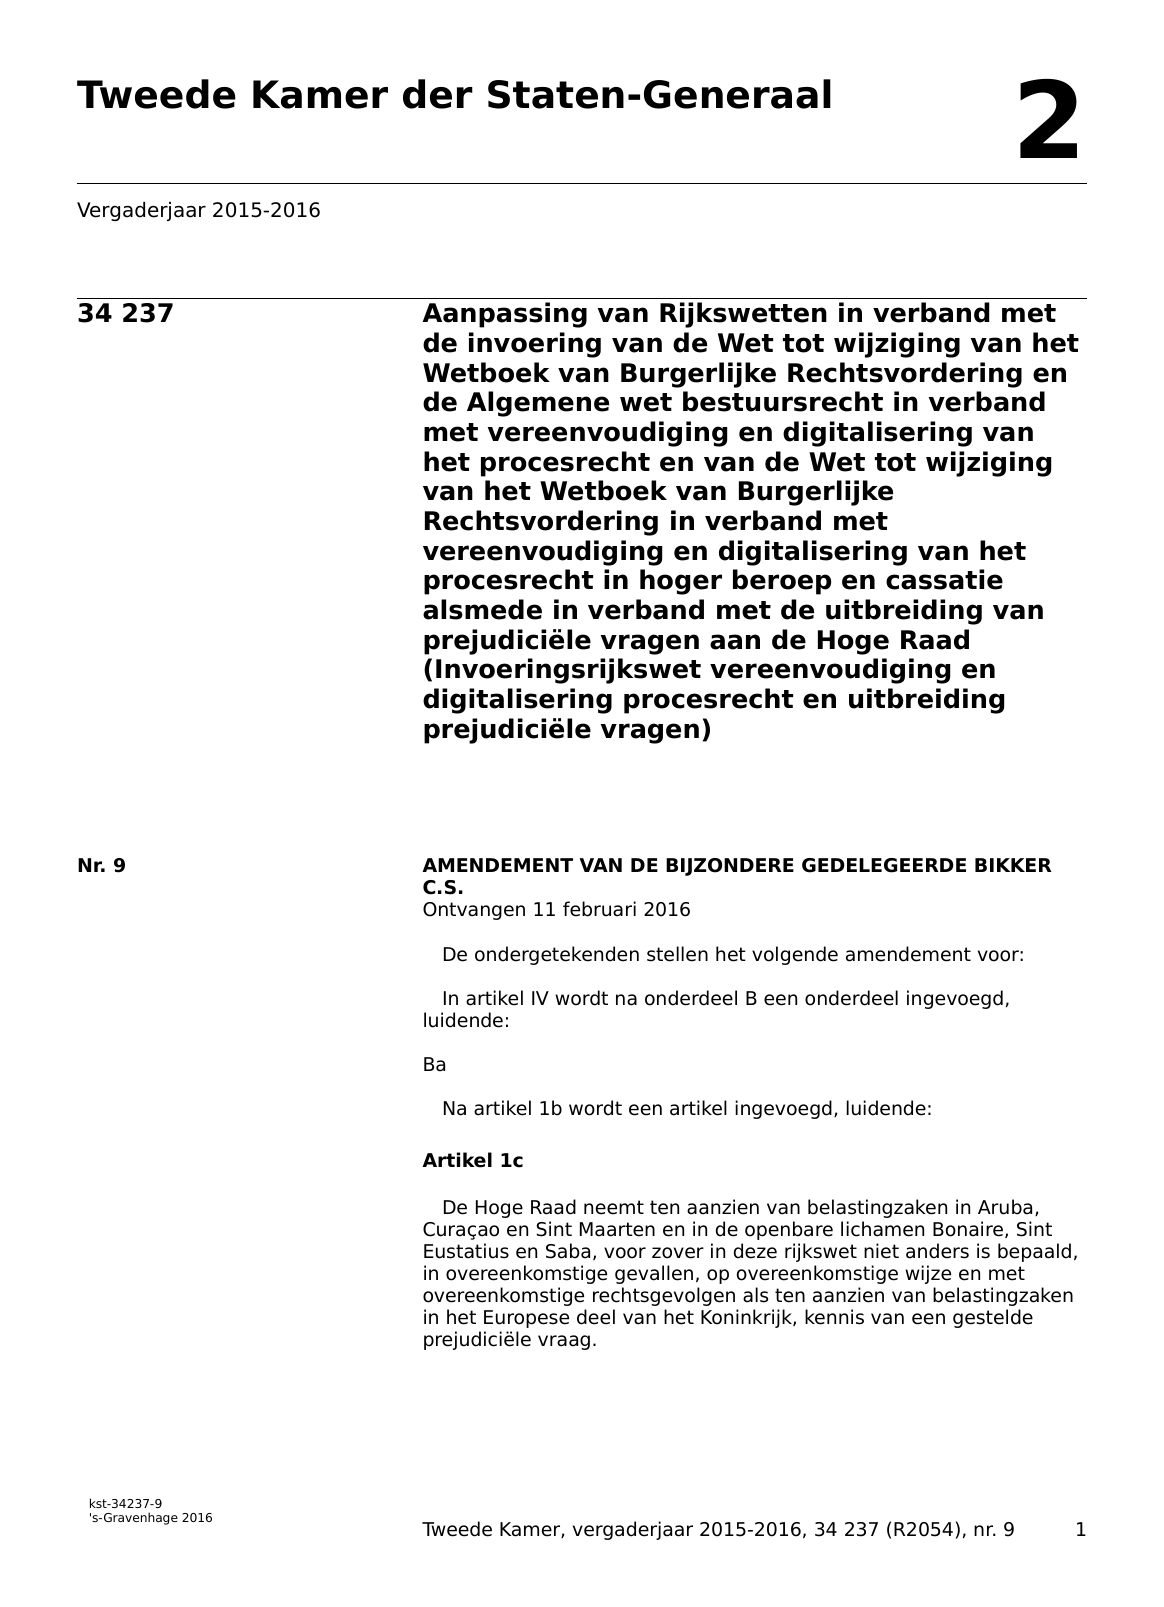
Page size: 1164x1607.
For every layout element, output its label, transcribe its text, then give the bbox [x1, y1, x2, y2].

subtitle 34 237 Aanpassing van Rijkswetten in verband met de invoering van de Wet tot wijziging van het Wetboek van Burgerlijke Rechtsvordering en de Algemene wet bestuursrecht in verband met vereenvoudiging en digitalisering van het procesrecht en van de Wet tot wijziging van het Wetboek van Burgerlijke Rechtsvordering in verband met vereenvoudiging en digitalisering van het procesrecht in hoger beroep en cassatie alsmede in verband met de uitbreiding van prejudiciële vragen aan de Hoge Raad (Invoeringsrijkswet vereenvoudiging en digitalisering procesrecht en uitbreiding prejudiciële vragen) [77, 299, 1087, 744]
table_header 2 [886, 59, 1087, 183]
text De Hoge Raad neemt ten aanzien van belastingzaken in Aruba, Curaçao en Sint Maarten en in de openbare lichamen Bonaire, Sint Eustatius en Saba, voor zover in deze rijkswet niet anders is bepaald, in overeenkomstige gevallen, op overeenkomstige wijze en met overeenkomstige rechtsgevolgen als ten aanzien van belastingzaken in het Europese deel van het Koninkrijk, kennis van een gestelde prejudiciële vraag. [422, 1197, 1087, 1351]
text Ba [422, 1054, 1087, 1076]
subtitle Nr. 9 AMENDEMENT VAN DE BIJZONDERE GEDELEGEERDE BIKKER C.S. [77, 855, 1087, 899]
text Ontvangen 11 februari 2016 [422, 899, 1087, 921]
subtitle Artikel 1c [422, 1150, 1087, 1172]
table_header Tweede Kamer der Staten-Generaal [77, 59, 886, 183]
text kst-34237-9 [88, 1497, 323, 1511]
text De ondergetekenden stellen het volgende amendement voor: [422, 943, 1087, 965]
text In artikel IV wordt na onderdeel B een onderdeel ingevoegd, luidende: [422, 988, 1087, 1032]
text Na artikel 1b wordt een artikel ingevoegd, luidende: [422, 1098, 1087, 1120]
text 's-Gravenhage 2016 [88, 1511, 323, 1525]
table_cell Vergaderjaar 2015-2016 [77, 184, 1087, 298]
